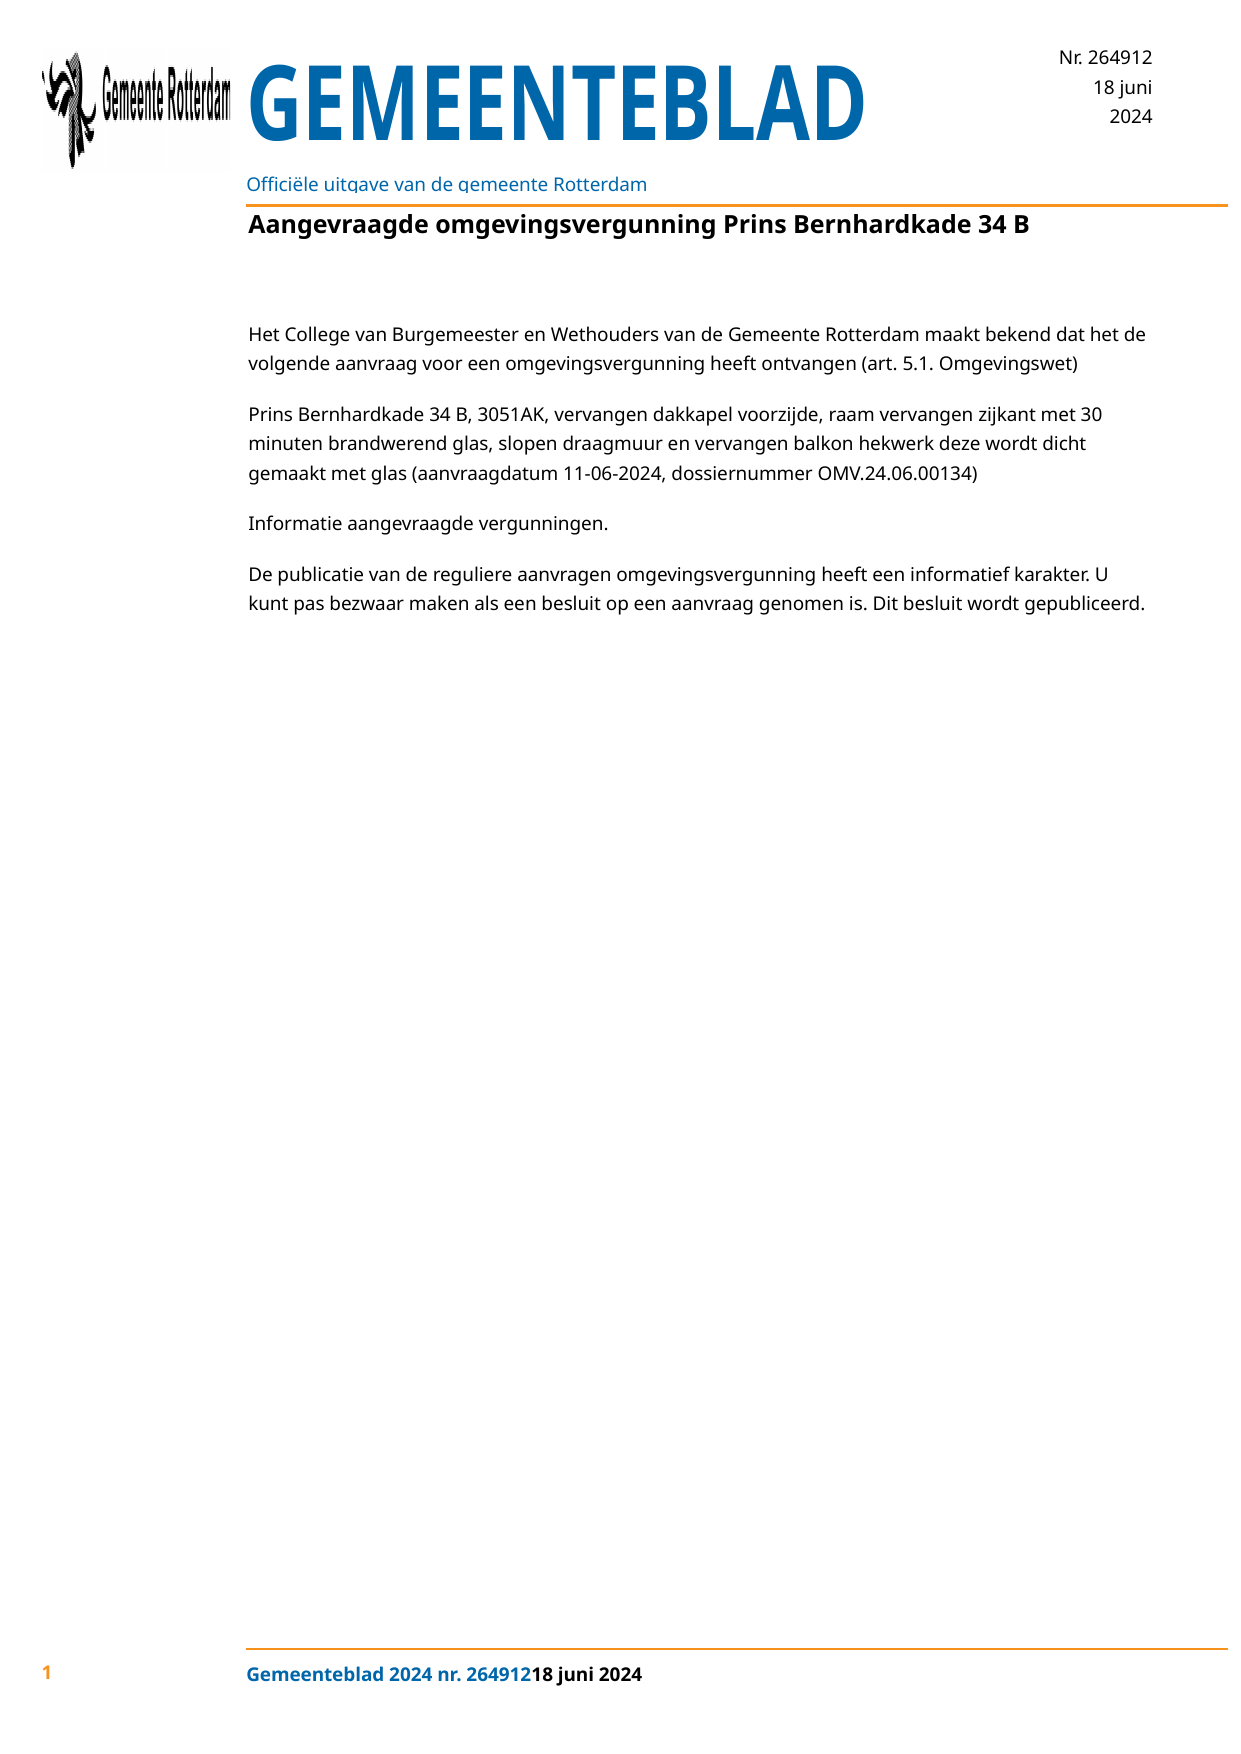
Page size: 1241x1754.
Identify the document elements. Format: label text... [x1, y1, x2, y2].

text Aangevraagde omgevingsvergunning Prins Bernhardkade 34 B [248, 207, 1152, 241]
text Prins Bernhardkade 34 B, 3051AK, vervangen dakkapel voorzijde, raam vervangen zijkant met 30 minuten brandwerend glas, slopen draagmuur en vervangen balkon hekwerk deze wordt dicht gemaakt met glas (aanvraagdatum 11-06-2024, dossiernummer OMV.24.06.00134) [248, 401, 1152, 486]
picture [41, 47, 231, 172]
text De publicatie van de reguliere aanvragen omgevingsvergunning heeft een informatief karakter. U kunt pas bezwaar maken als een besluit op een aanvraag genomen is. Dit besluit wordt gepubliceerd. [248, 561, 1152, 616]
text Informatie aangevraagde vergunningen. [248, 510, 1152, 536]
text Het College van Burgemeester en Wethouders van de Gemeente Rotterdam maakt bekend dat het de volgende aanvraag voor een omgevingsvergunning heeft ontvangen (art. 5.1. Omgevingswet) [248, 321, 1152, 376]
